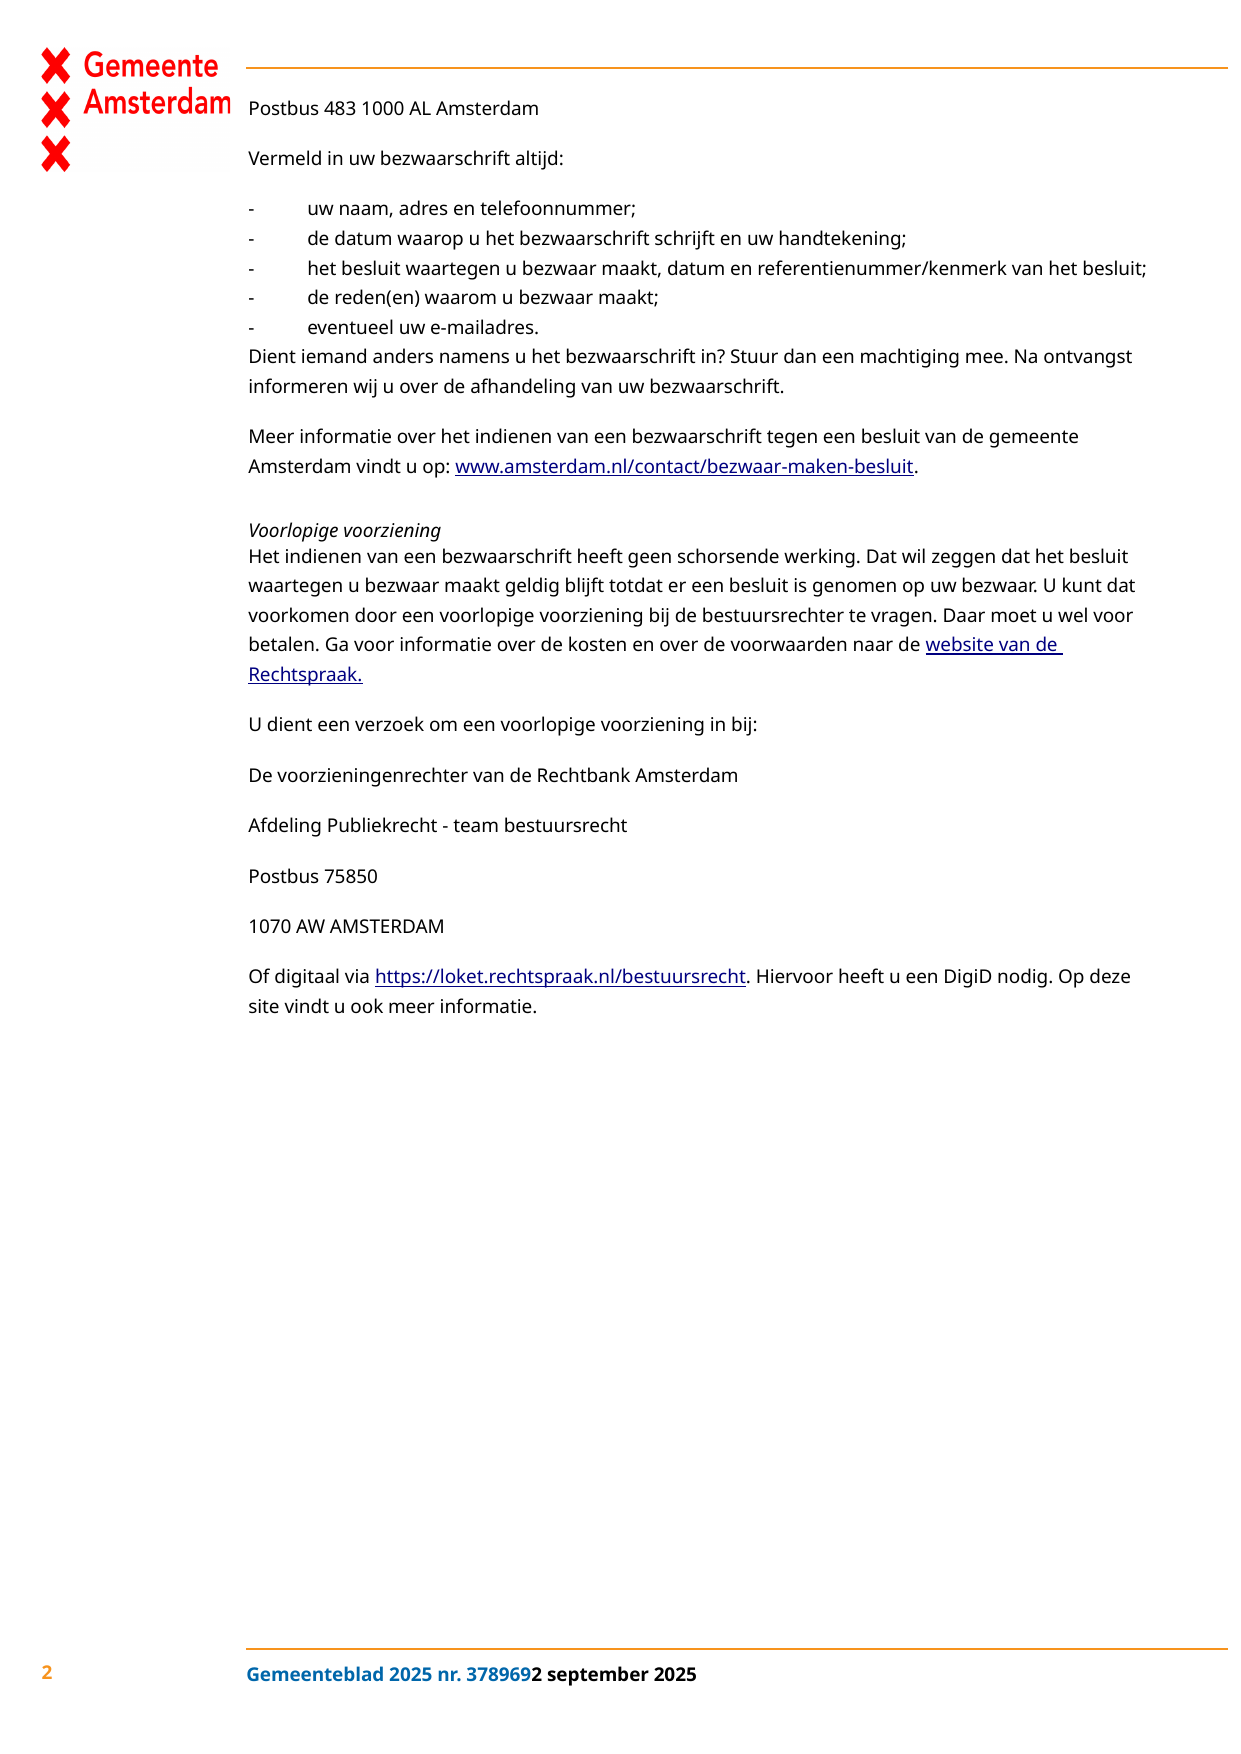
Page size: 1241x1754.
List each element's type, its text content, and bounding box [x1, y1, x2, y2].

text 1070 AW AMSTERDAM [248, 913, 1152, 939]
list eventueel uw e-mailadres. [248, 314, 1152, 340]
text U dient een verzoek om een voorlopige voorziening in bij: [248, 712, 1152, 737]
text De voorzieningenrechter van de Rechtbank Amsterdam [248, 762, 1152, 788]
text Of digitaal via https://loket.rechtspraak.nl/bestuursrecht. Hiervoor heeft u een DigiD nodig. Op deze site vindt u ook meer informatie. [248, 964, 1152, 1019]
text Het indienen van een bezwaarschrift heeft geen schorsende werking. Dat wil zeggen dat het besluit waartegen u bezwaar maakt geldig blijft totdat er een besluit is genomen op uw bezwaar. U kunt dat voorkomen door een voorlopige voorziening bij de bestuursrechter te vragen. Daar moet u wel voor betalen. Ga voor informatie over de kosten en over de voorwaarden naar de website van de Rechtspraak. [248, 543, 1152, 687]
text Postbus 75850 [248, 863, 1152, 888]
text Voorlopige voorziening [248, 517, 1152, 543]
list uw naam, adres en telefoonnummer; [248, 196, 1152, 221]
list de datum waarop u het bezwaarschrift schrijft en uw handtekening; [248, 225, 1152, 251]
text Postbus 483 1000 AL Amsterdam [248, 95, 1152, 121]
list het besluit waartegen u bezwaar maakt, datum en referentienummer/kenmerk van het besluit; [248, 255, 1152, 281]
text Afdeling Publiekrecht - team bestuursrecht [248, 812, 1152, 838]
text Vermeld in uw bezwaarschrift altijd: [248, 145, 1152, 171]
picture [41, 47, 231, 172]
list de reden(en) waarom u bezwaar maakt; [248, 284, 1152, 310]
text Dient iemand anders namens u het bezwaarschrift in? Stuur dan een machtiging mee. Na ontvangst informeren wij u over de afhandeling van uw bezwaarschrift. [248, 343, 1152, 399]
text Meer informatie over het indienen van een bezwaarschrift tegen een besluit van de gemeente Amsterdam vindt u op: www.amsterdam.nl/contact/bezwaar-maken-besluit. [248, 423, 1152, 479]
